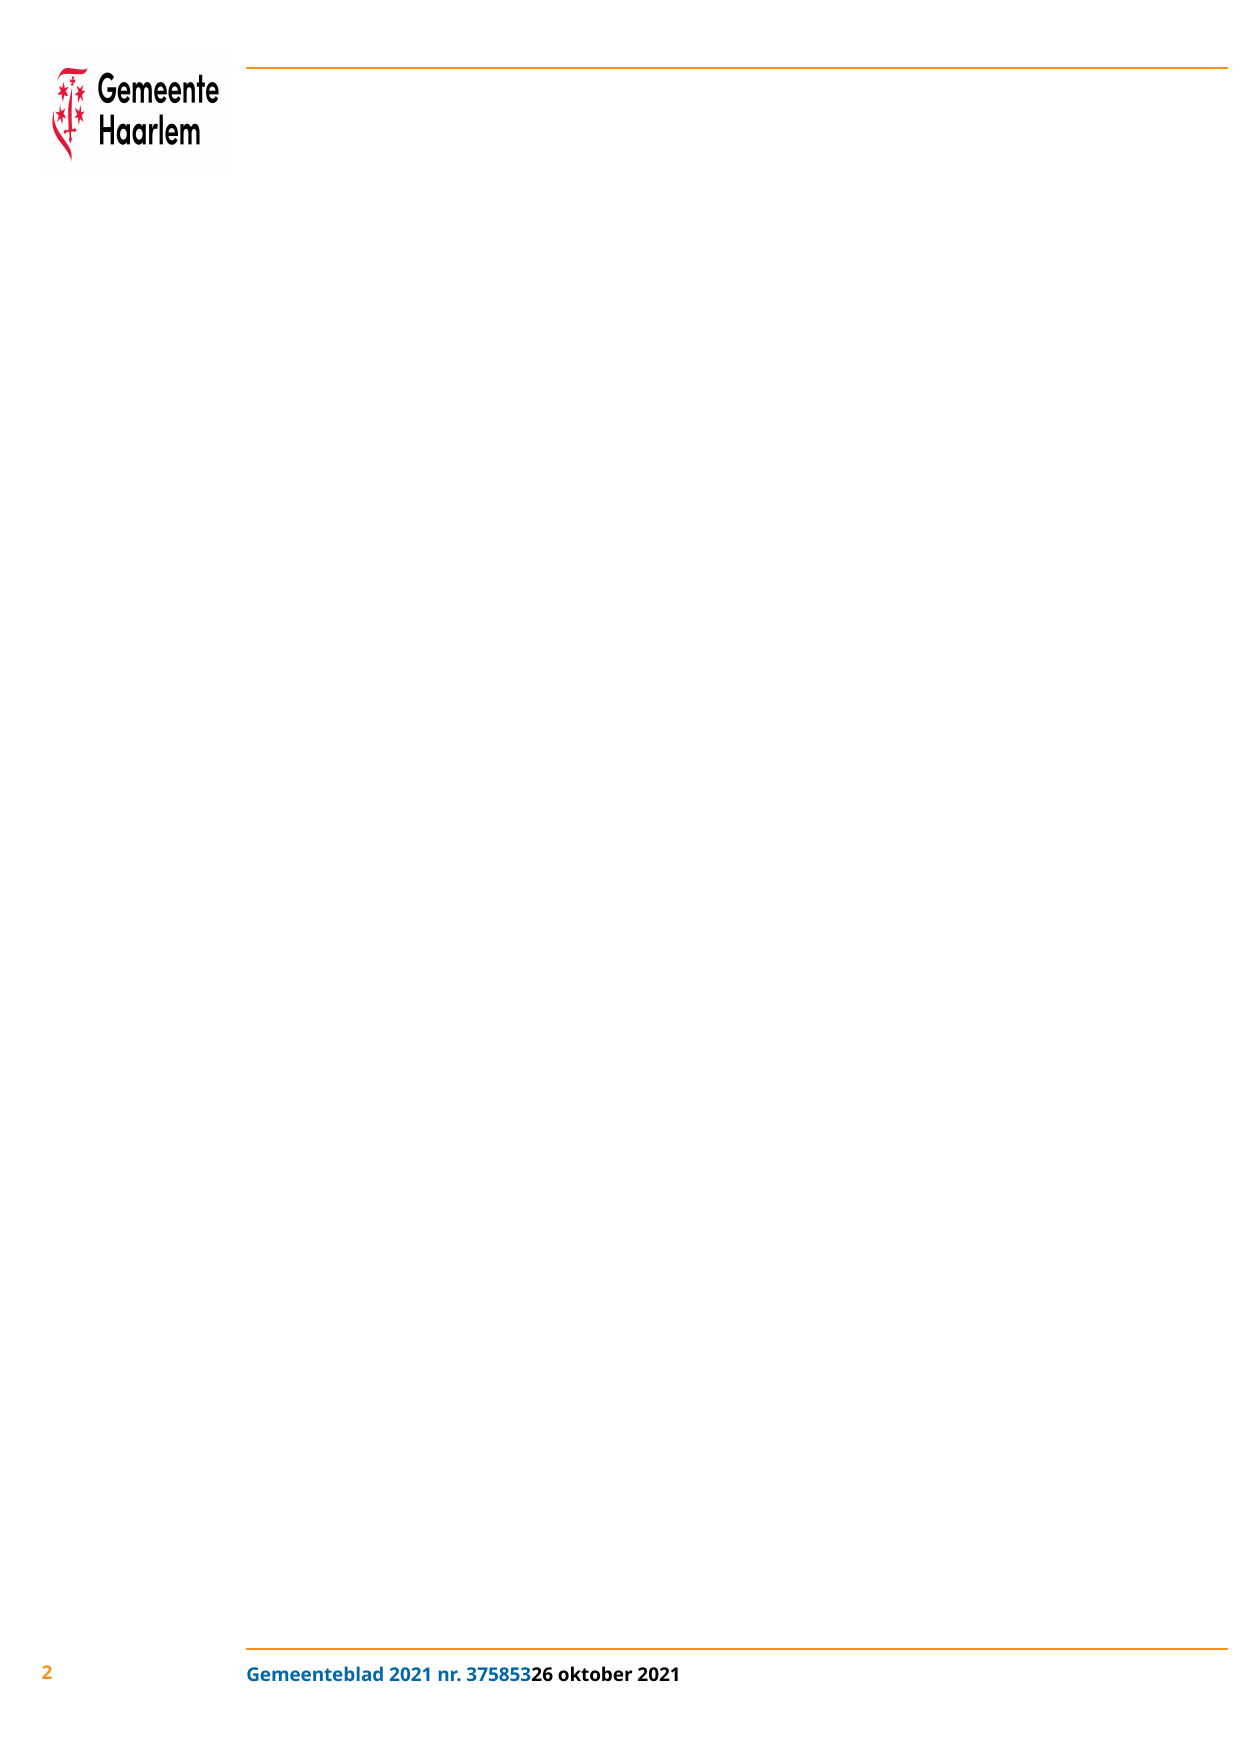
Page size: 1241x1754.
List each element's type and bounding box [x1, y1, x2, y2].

picture [41, 47, 231, 172]
